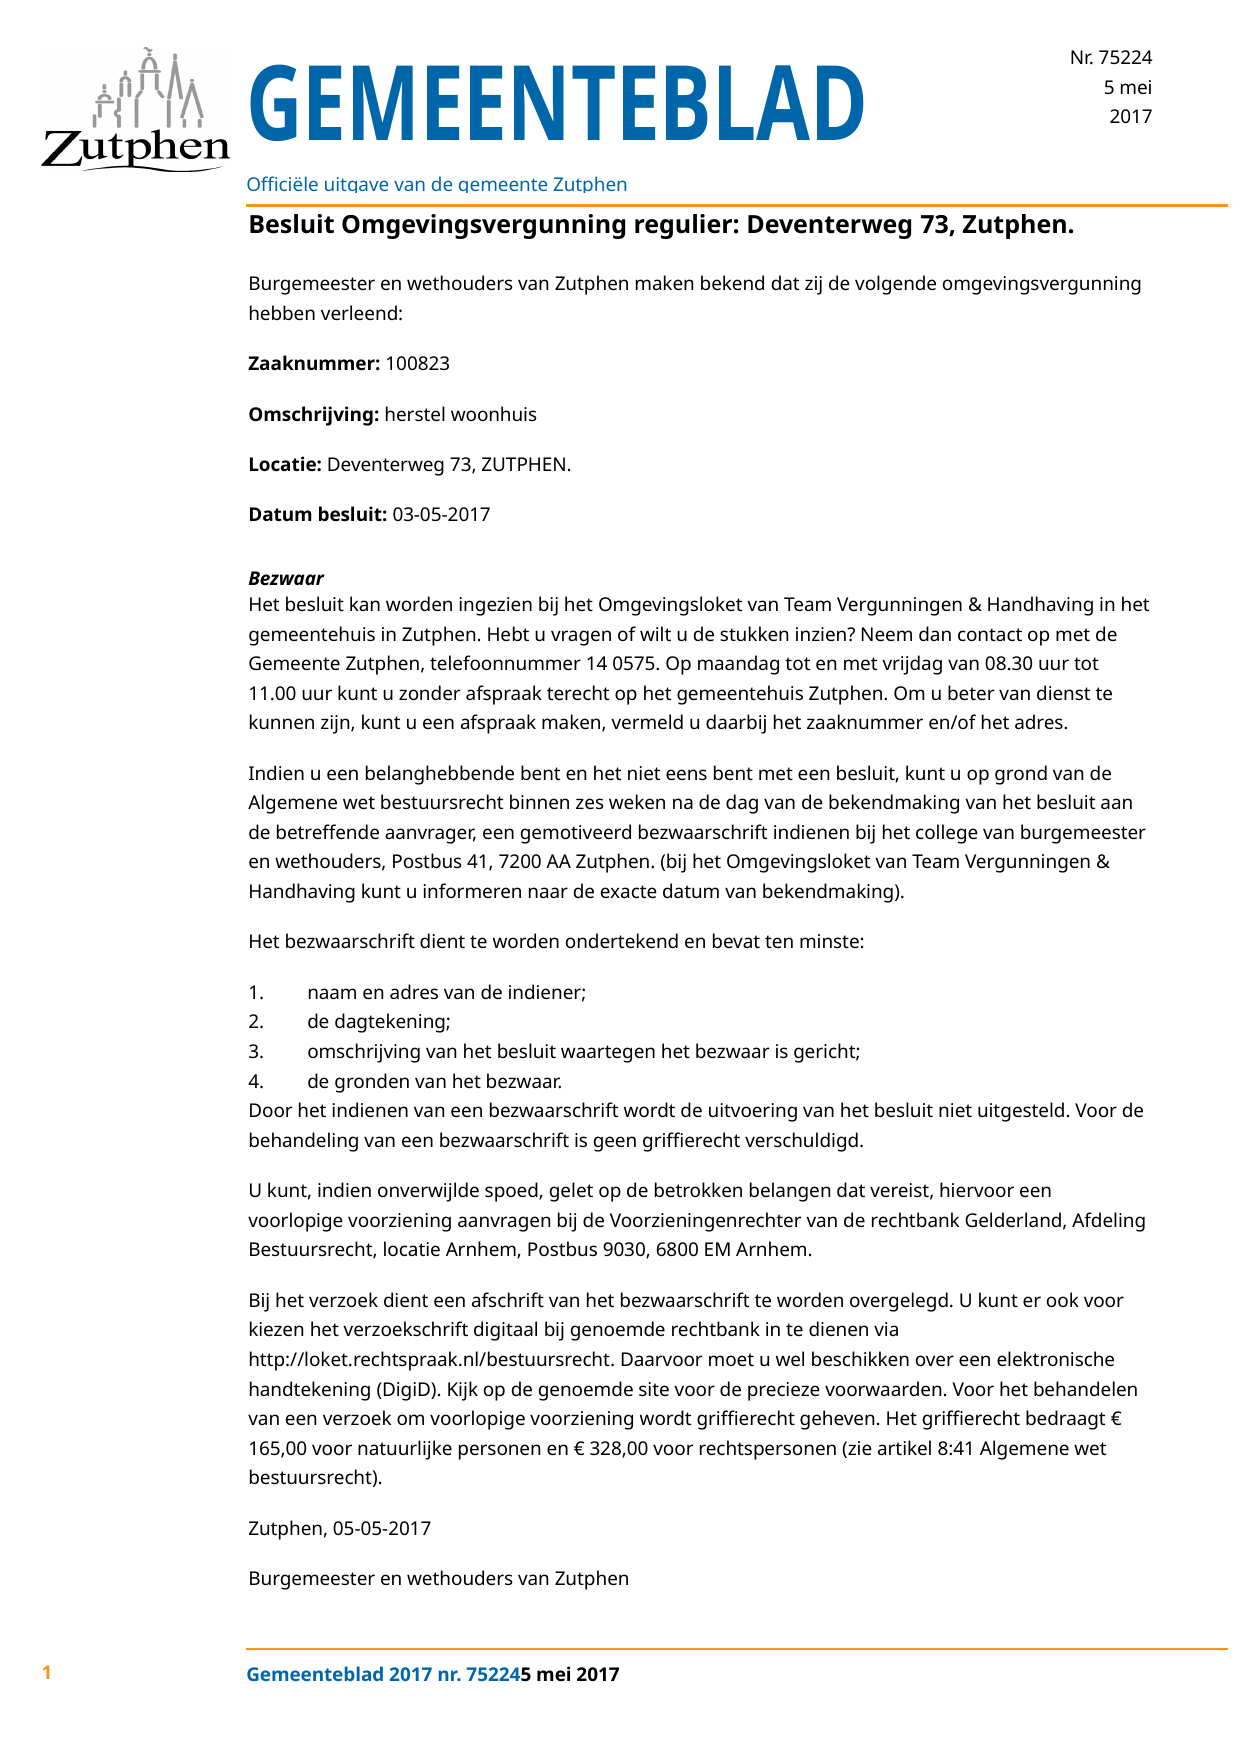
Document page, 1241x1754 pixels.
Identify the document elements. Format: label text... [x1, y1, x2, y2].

list de gronden van het bezwaar. [248, 1068, 1152, 1094]
text Burgemeester en wethouders van Zutphen [248, 1565, 1152, 1591]
picture [41, 47, 231, 172]
list naam en adres van de indiener; [248, 979, 1152, 1005]
text U kunt, indien onverwijlde spoed, gelet op de betrokken belangen dat vereist, hiervoor een voorlopige voorziening aanvragen bij de Voorzieningenrechter van de rechtbank Gelderland, Afdeling Bestuursrecht, locatie Arnhem, Postbus 9030, 6800 EM Arnhem. [248, 1177, 1152, 1262]
text Omschrijving: herstel woonhuis [248, 401, 1152, 426]
text Door het indienen van een bezwaarschrift wordt de uitvoering van het besluit niet uitgesteld. Voor de behandeling van een bezwaarschrift is geen griffierecht verschuldigd. [248, 1097, 1152, 1153]
text Indien u een belanghebbende bent en het niet eens bent met een besluit, kunt u op grond van de Algemene wet bestuursrecht binnen zes weken na de dag van de bekendmaking van het besluit aan de betreffende aanvrager, een gemotiveerd bezwaarschrift indienen bij het college van burgemeester en wethouders, Postbus 41, 7200 AA Zutphen. (bij het Omgevingsloket van Team Vergunningen & Handhaving kunt u informeren naar de exacte datum van bekendmaking). [248, 760, 1152, 904]
text Locatie: Deventerweg 73, ZUTPHEN. [248, 451, 1152, 477]
text Het bezwaarschrift dient te worden ondertekend en bevat ten minste: [248, 929, 1152, 954]
text Bij het verzoek dient een afschrift van het bezwaarschrift te worden overgelegd. U kunt er ook voor kiezen het verzoekschrift digitaal bij genoemde rechtbank in te dienen via http://loket.rechtspraak.nl/bestuursrecht. Daarvoor moet u wel beschikken over een elektronische handtekening (DigiD). Kijk op de genoemde site voor de precieze voorwaarden. Voor het behandelen van een verzoek om voorlopige voorziening wordt griffierecht geheven. Het griffierecht bedraagt € 165,00 voor natuurlijke personen en € 328,00 voor rechtspersonen (zie artikel 8:41 Algemene wet bestuursrecht). [248, 1287, 1152, 1490]
text Bezwaar [248, 566, 1152, 591]
list omschrijving van het besluit waartegen het bezwaar is gericht; [248, 1038, 1152, 1064]
text Besluit Omgevingsvergunning regulier: Deventerweg 73, Zutphen. [248, 207, 1152, 241]
text Burgemeester en wethouders van Zutphen maken bekend dat zij de volgende omgevingsvergunning hebben verleend: [248, 270, 1152, 326]
list de dagtekening; [248, 1009, 1152, 1034]
text Zaaknummer: 100823 [248, 350, 1152, 376]
text Het besluit kan worden ingezien bij het Omgevingsloket van Team Vergunningen & Handhaving in het gemeentehuis in Zutphen. Hebt u vragen of wilt u de stukken inzien? Neem dan contact op met de Gemeente Zutphen, telefoonnummer 14 0575. Op maandag tot en met vrijdag van 08.30 uur tot 11.00 uur kunt u zonder afspraak terecht op het gemeentehuis Zutphen. Om u beter van dienst te kunnen zijn, kunt u een afspraak maken, vermeld u daarbij het zaaknummer en/of het adres. [248, 591, 1152, 735]
text Zutphen, 05-05-2017 [248, 1515, 1152, 1541]
text Datum besluit: 03-05-2017 [248, 502, 1152, 527]
